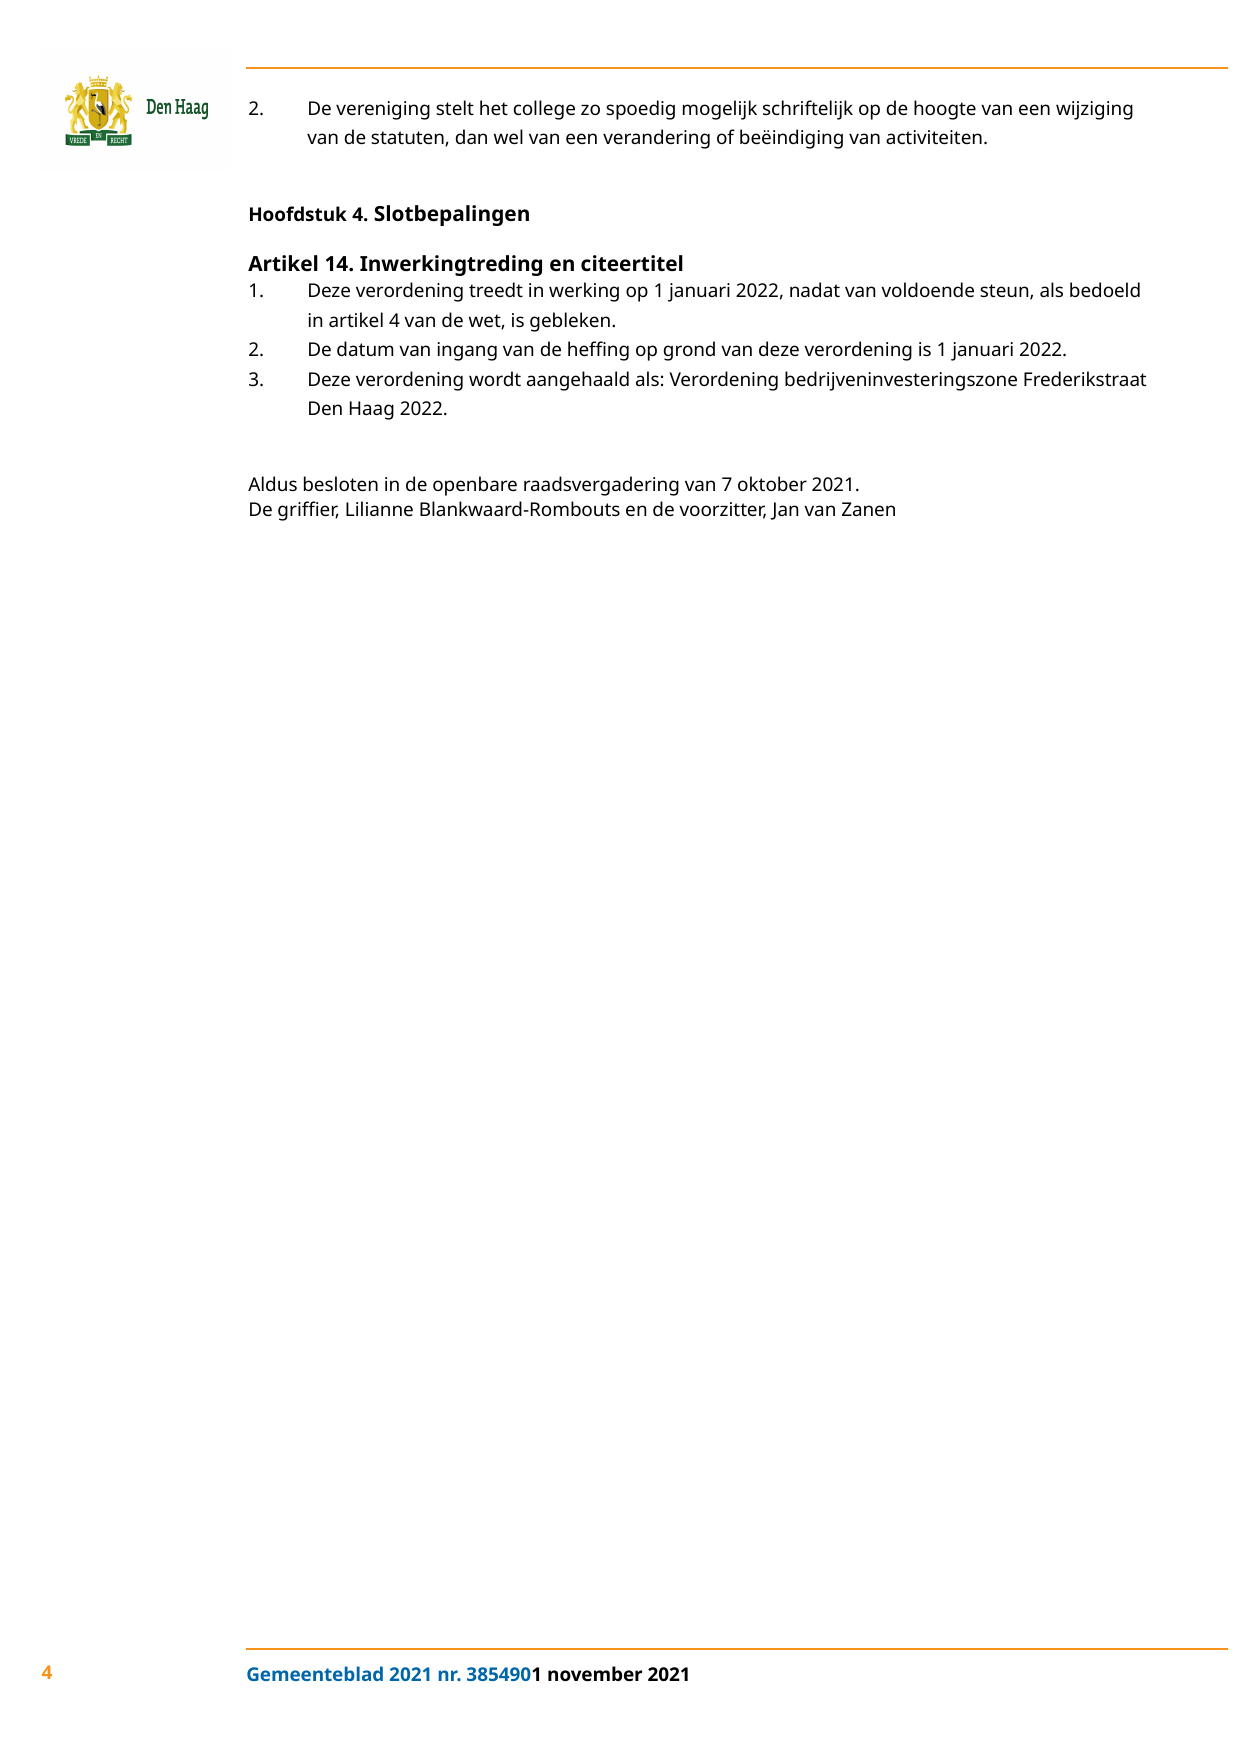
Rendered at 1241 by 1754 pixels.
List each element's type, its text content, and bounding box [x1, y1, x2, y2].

text Hoofdstuk 4. Slotbepalingen [248, 199, 1152, 228]
text Aldus besloten in de openbare raadsvergadering van 7 oktober 2021. [248, 471, 1152, 497]
list Deze verordening wordt aangehaald als: Verordening bedrijveninvesteringszone Frederikstraat Den Haag 2022. [248, 366, 1152, 421]
text Artikel 14. Inwerkingtreding en citeertitel [248, 249, 1152, 277]
list Deze verordening treedt in werking op 1 januari 2022, nadat van voldoende steun, als bedoeld in artikel 4 van de wet, is gebleken. [248, 277, 1152, 333]
list De vereniging stelt het college zo spoedig mogelijk schriftelijk op de hoogte van een wijziging van de statuten, dan wel van een verandering of beëindiging van activiteiten. [248, 95, 1152, 150]
text De griffier, Lilianne Blankwaard-Rombouts en de voorzitter, Jan van Zanen [248, 497, 1152, 522]
picture [41, 47, 231, 172]
list De datum van ingang van de heffing op grond van deze verordening is 1 januari 2022. [248, 336, 1152, 362]
